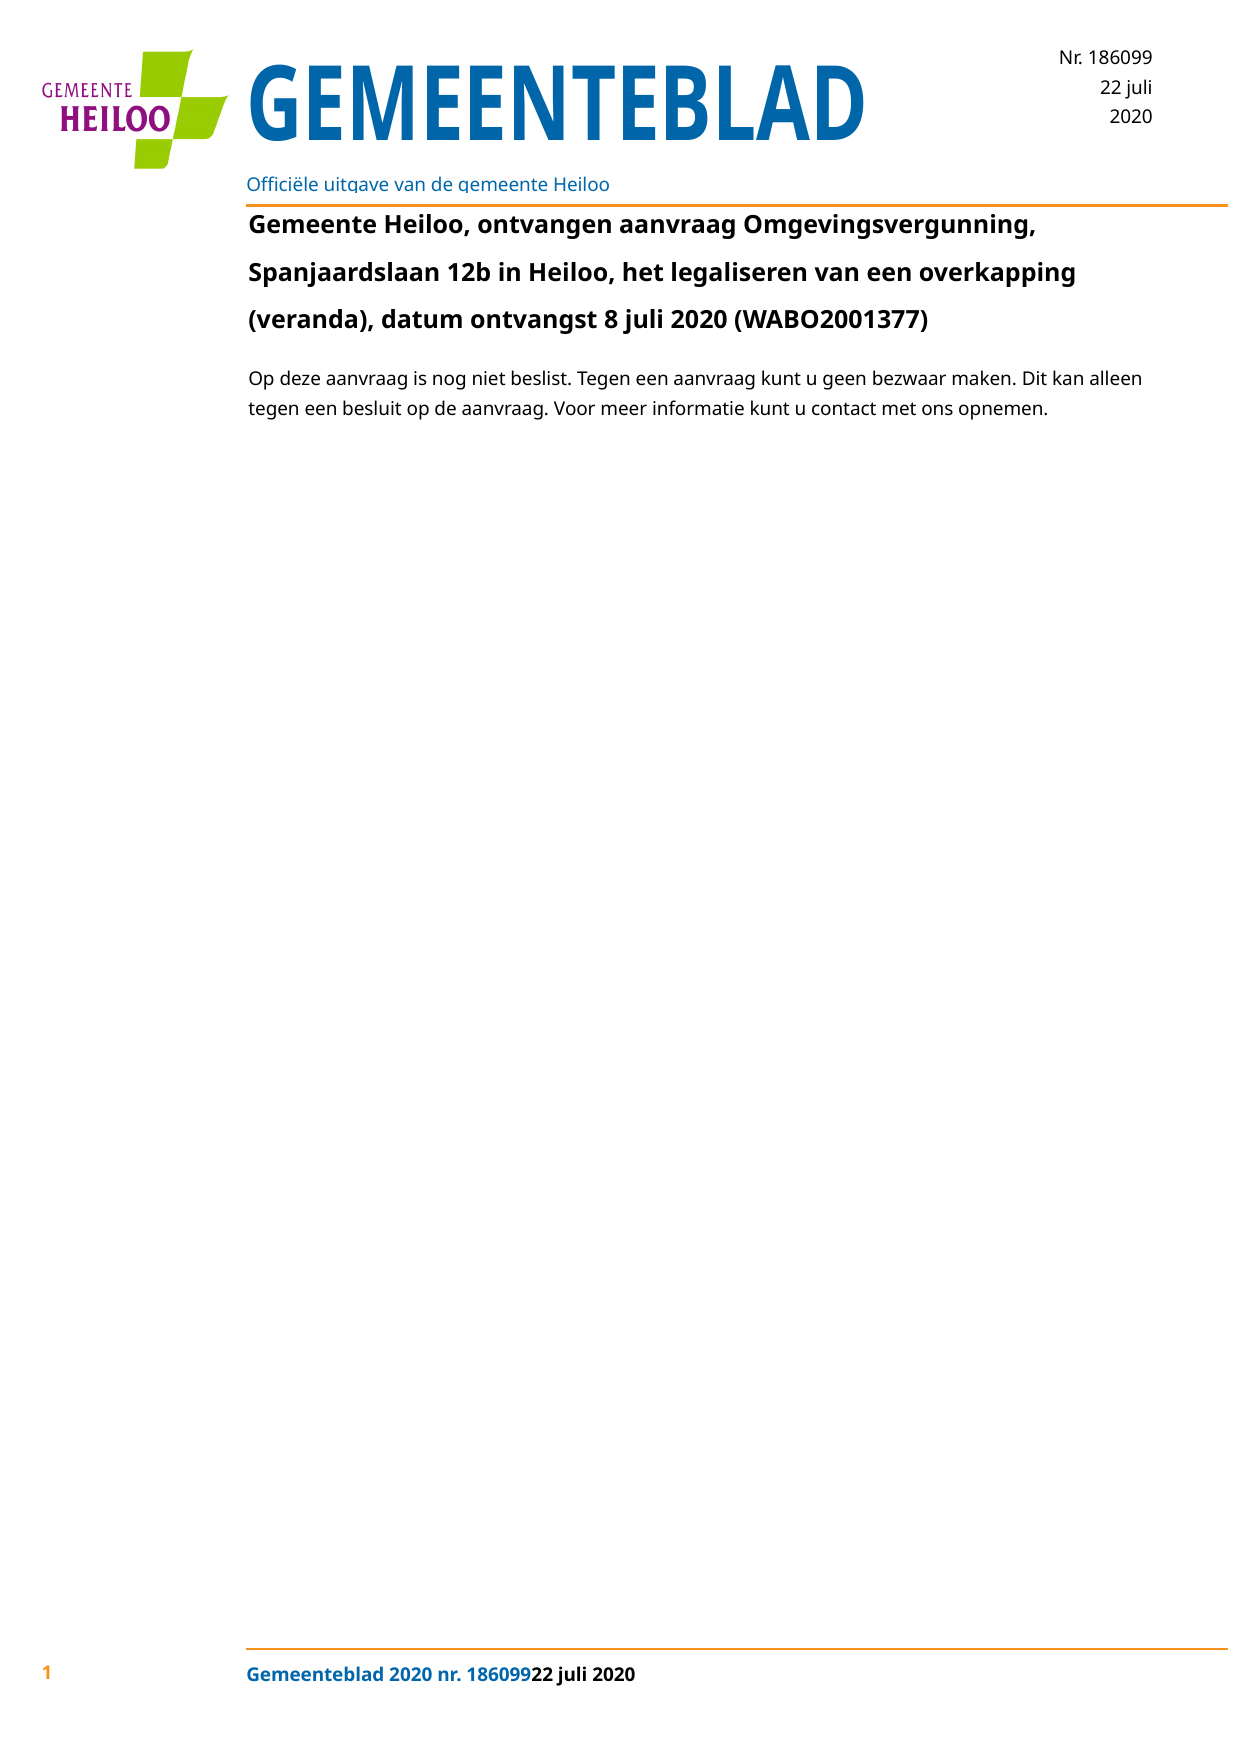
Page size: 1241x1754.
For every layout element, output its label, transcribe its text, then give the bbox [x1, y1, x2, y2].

text Op deze aanvraag is nog niet beslist. Tegen een aanvraag kunt u geen bezwaar maken. Dit kan alleen tegen een besluit op de aanvraag. Voor meer informatie kunt u contact met ons opnemen. [248, 366, 1152, 421]
picture [41, 47, 231, 172]
text Gemeente Heiloo, ontvangen aanvraag Omgevingsvergunning, Spanjaardslaan 12b in Heiloo, het legaliseren van een overkapping (veranda), datum ontvangst 8 juli 2020 (WABO2001377) [248, 207, 1152, 336]
